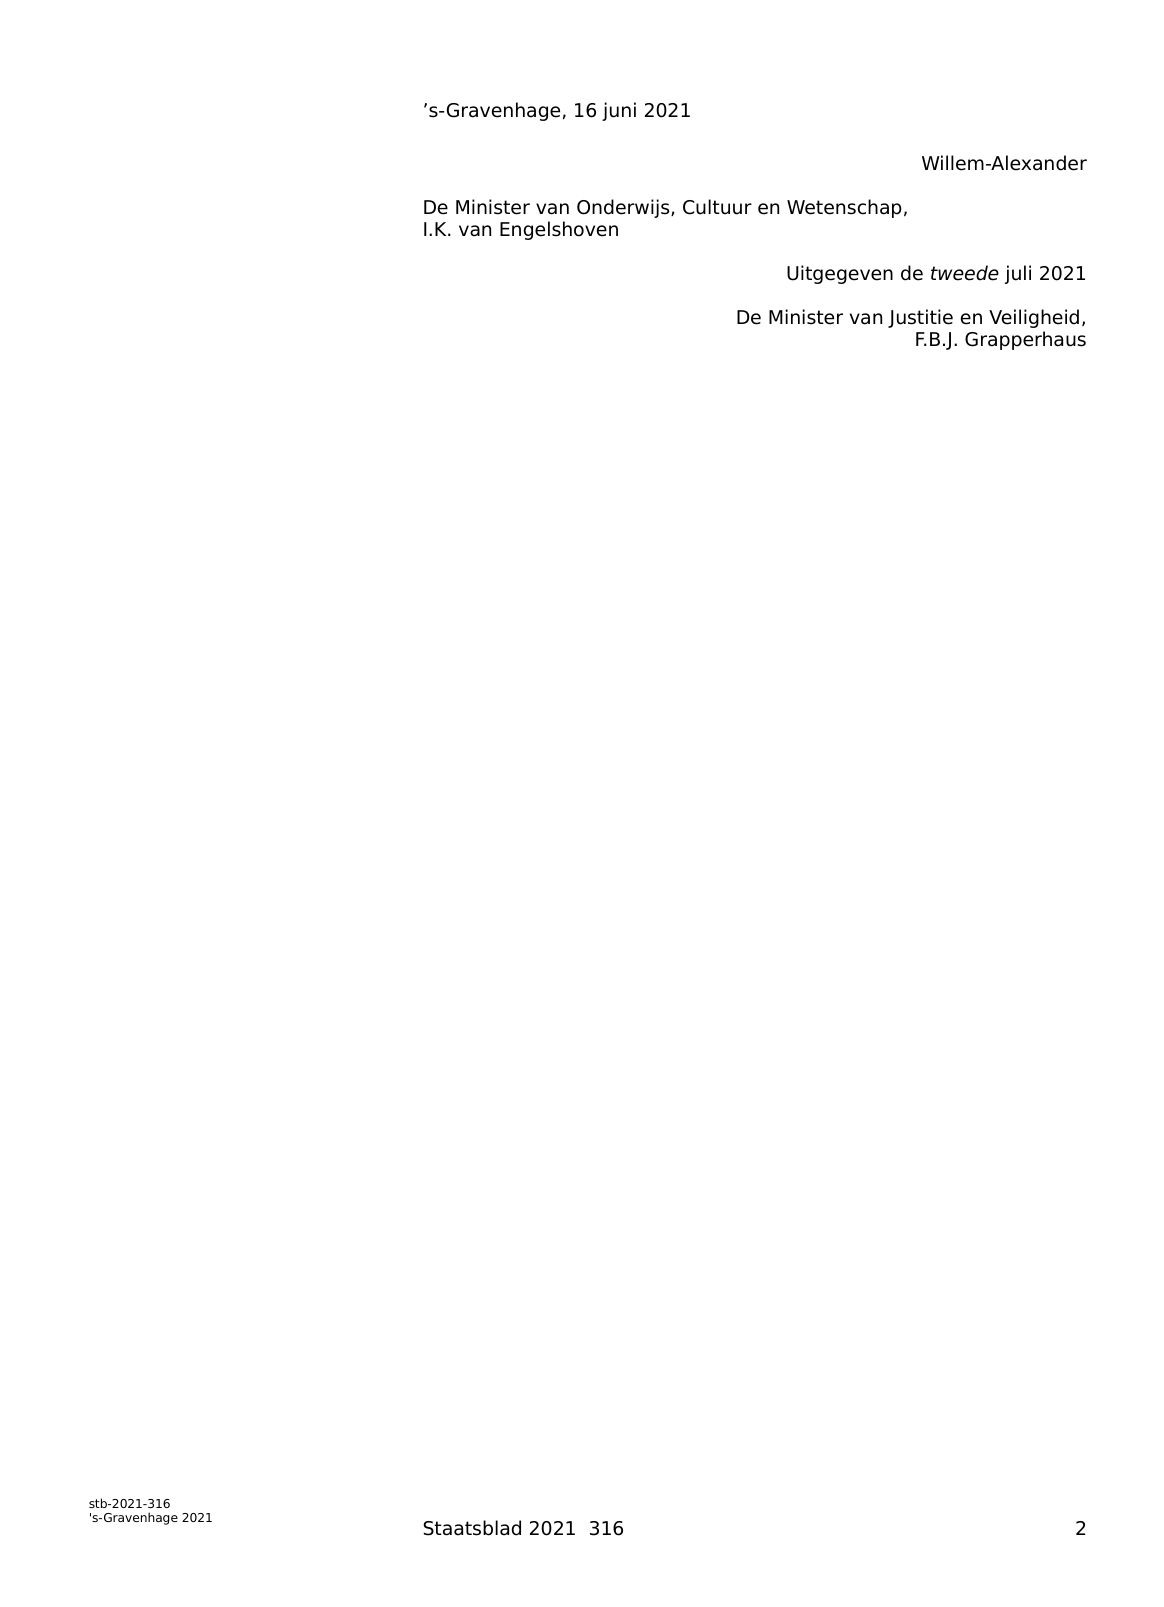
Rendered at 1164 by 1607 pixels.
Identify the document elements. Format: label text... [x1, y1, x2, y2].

text stb-2021-316 [88, 1497, 323, 1511]
text 's-Gravenhage 2021 [88, 1511, 323, 1525]
text De Minister van Onderwijs, Cultuur en Wetenschap, I.K. van Engelshoven [422, 197, 1087, 241]
text Willem-Alexander [422, 152, 1087, 174]
text ’s-Gravenhage, 16 juni 2021 [422, 100, 1087, 122]
text De Minister van Justitie en Veiligheid, F.B.J. Grapperhaus [422, 307, 1087, 351]
text Uitgegeven de tweede juli 2021 [422, 263, 1087, 285]
